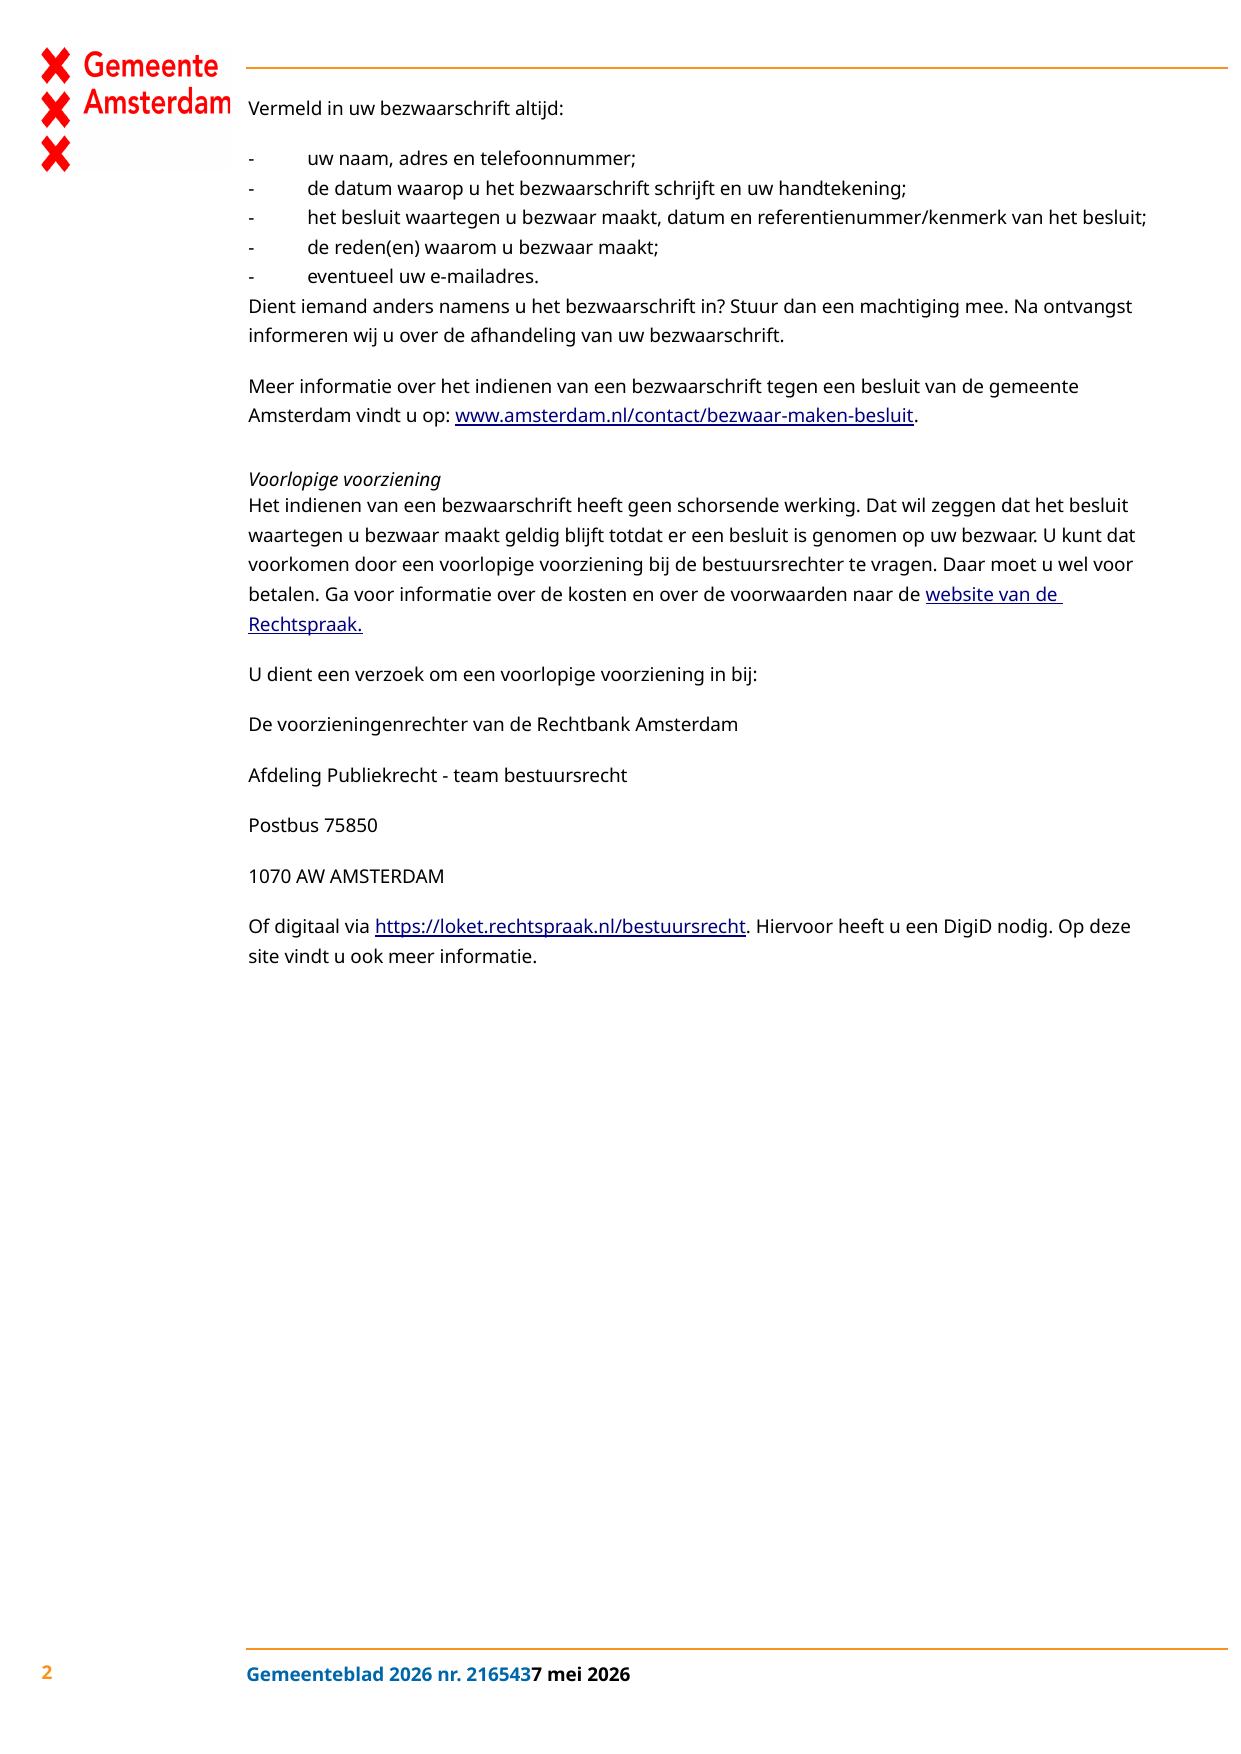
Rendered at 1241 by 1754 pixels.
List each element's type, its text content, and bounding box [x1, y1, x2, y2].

list het besluit waartegen u bezwaar maakt, datum en referentienummer/kenmerk van het besluit; [248, 204, 1152, 230]
text Dient iemand anders namens u het bezwaarschrift in? Stuur dan een machtiging mee. Na ontvangst informeren wij u over de afhandeling van uw bezwaarschrift. [248, 293, 1152, 348]
text Meer informatie over het indienen van een bezwaarschrift tegen een besluit van de gemeente Amsterdam vindt u op: www.amsterdam.nl/contact/bezwaar-maken-besluit. [248, 373, 1152, 428]
text U dient een verzoek om een voorlopige voorziening in bij: [248, 661, 1152, 687]
text 1070 AW AMSTERDAM [248, 863, 1152, 888]
list de datum waarop u het bezwaarschrift schrijft en uw handtekening; [248, 175, 1152, 201]
text Afdeling Publiekrecht - team bestuursrecht [248, 762, 1152, 788]
text Voorlopige voorziening [248, 467, 1152, 492]
list eventueel uw e-mailadres. [248, 263, 1152, 289]
picture [41, 47, 231, 172]
text De voorzieningenrechter van de Rechtbank Amsterdam [248, 712, 1152, 737]
text Vermeld in uw bezwaarschrift altijd: [248, 95, 1152, 121]
list de reden(en) waarom u bezwaar maakt; [248, 234, 1152, 260]
text Of digitaal via https://loket.rechtspraak.nl/bestuursrecht. Hiervoor heeft u een DigiD nodig. Op deze site vindt u ook meer informatie. [248, 913, 1152, 968]
text Postbus 75850 [248, 812, 1152, 838]
text Het indienen van een bezwaarschrift heeft geen schorsende werking. Dat wil zeggen dat het besluit waartegen u bezwaar maakt geldig blijft totdat er een besluit is genomen op uw bezwaar. U kunt dat voorkomen door een voorlopige voorziening bij de bestuursrechter te vragen. Daar moet u wel voor betalen. Ga voor informatie over de kosten en over de voorwaarden naar de website van de Rechtspraak. [248, 492, 1152, 636]
list uw naam, adres en telefoonnummer; [248, 145, 1152, 171]
